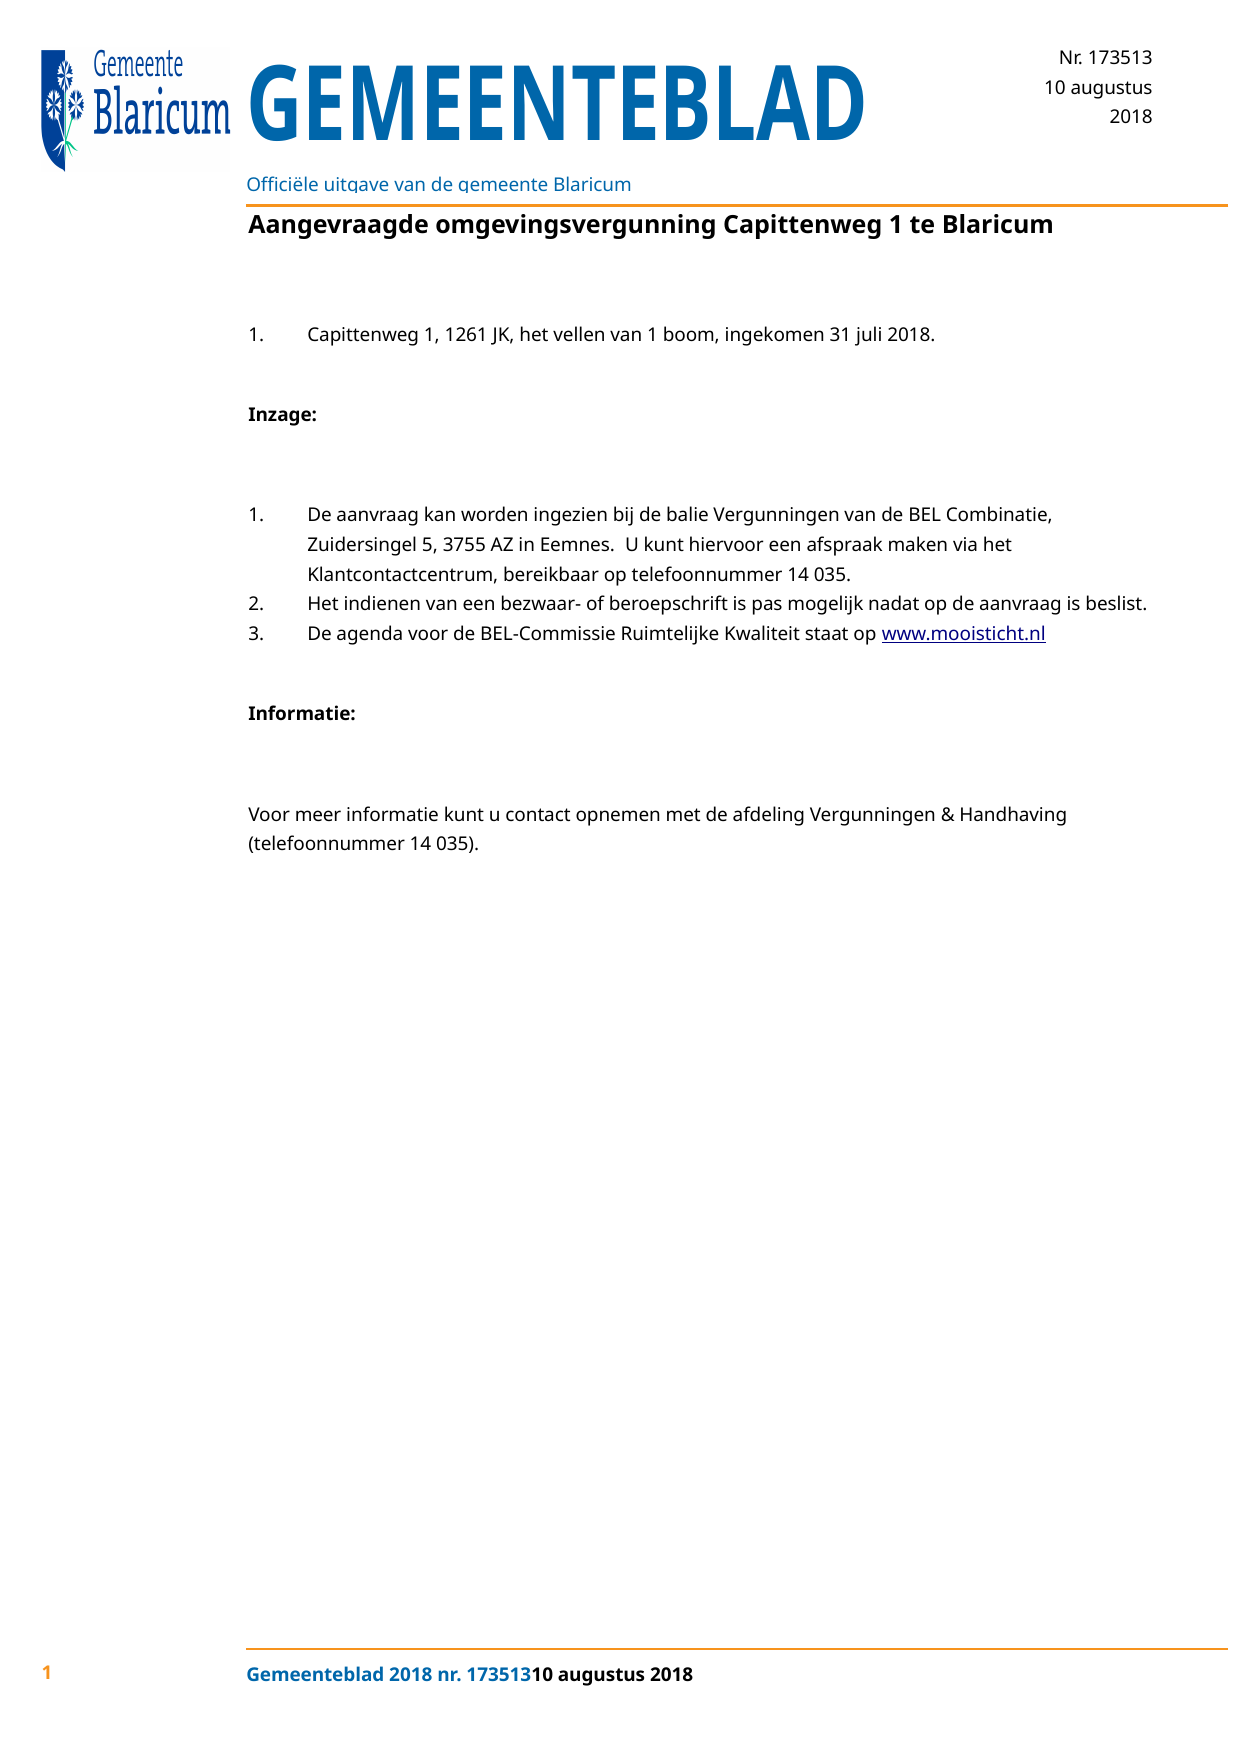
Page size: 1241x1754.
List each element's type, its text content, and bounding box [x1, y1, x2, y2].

text Inzage: [248, 401, 1152, 426]
text Aangevraagde omgevingsvergunning Capittenweg 1 te Blaricum [248, 207, 1152, 241]
picture [41, 47, 231, 172]
list Het indienen van een bezwaar- of beroepschrift is pas mogelijk nadat op de aanvraag is beslist. [248, 590, 1152, 616]
text Voor meer informatie kunt u contact opnemen met de afdeling Vergunningen & Handhaving (telefoonnummer 14 035). [248, 801, 1152, 856]
list Capittenweg 1, 1261 JK, het vellen van 1 boom, ingekomen 31 juli 2018. [248, 321, 1152, 346]
list De aanvraag kan worden ingezien bij de balie Vergunningen van de BEL Combinatie, Zuidersingel 5, 3755 AZ in Eemnes. U kunt hiervoor een afspraak maken via het Klantcontactcentrum, bereikbaar op telefoonnummer 14 035. [248, 502, 1152, 586]
text Informatie: [248, 700, 1152, 726]
list De agenda voor de BEL-Commissie Ruimtelijke Kwaliteit staat op www.mooisticht.nl [248, 620, 1152, 646]
